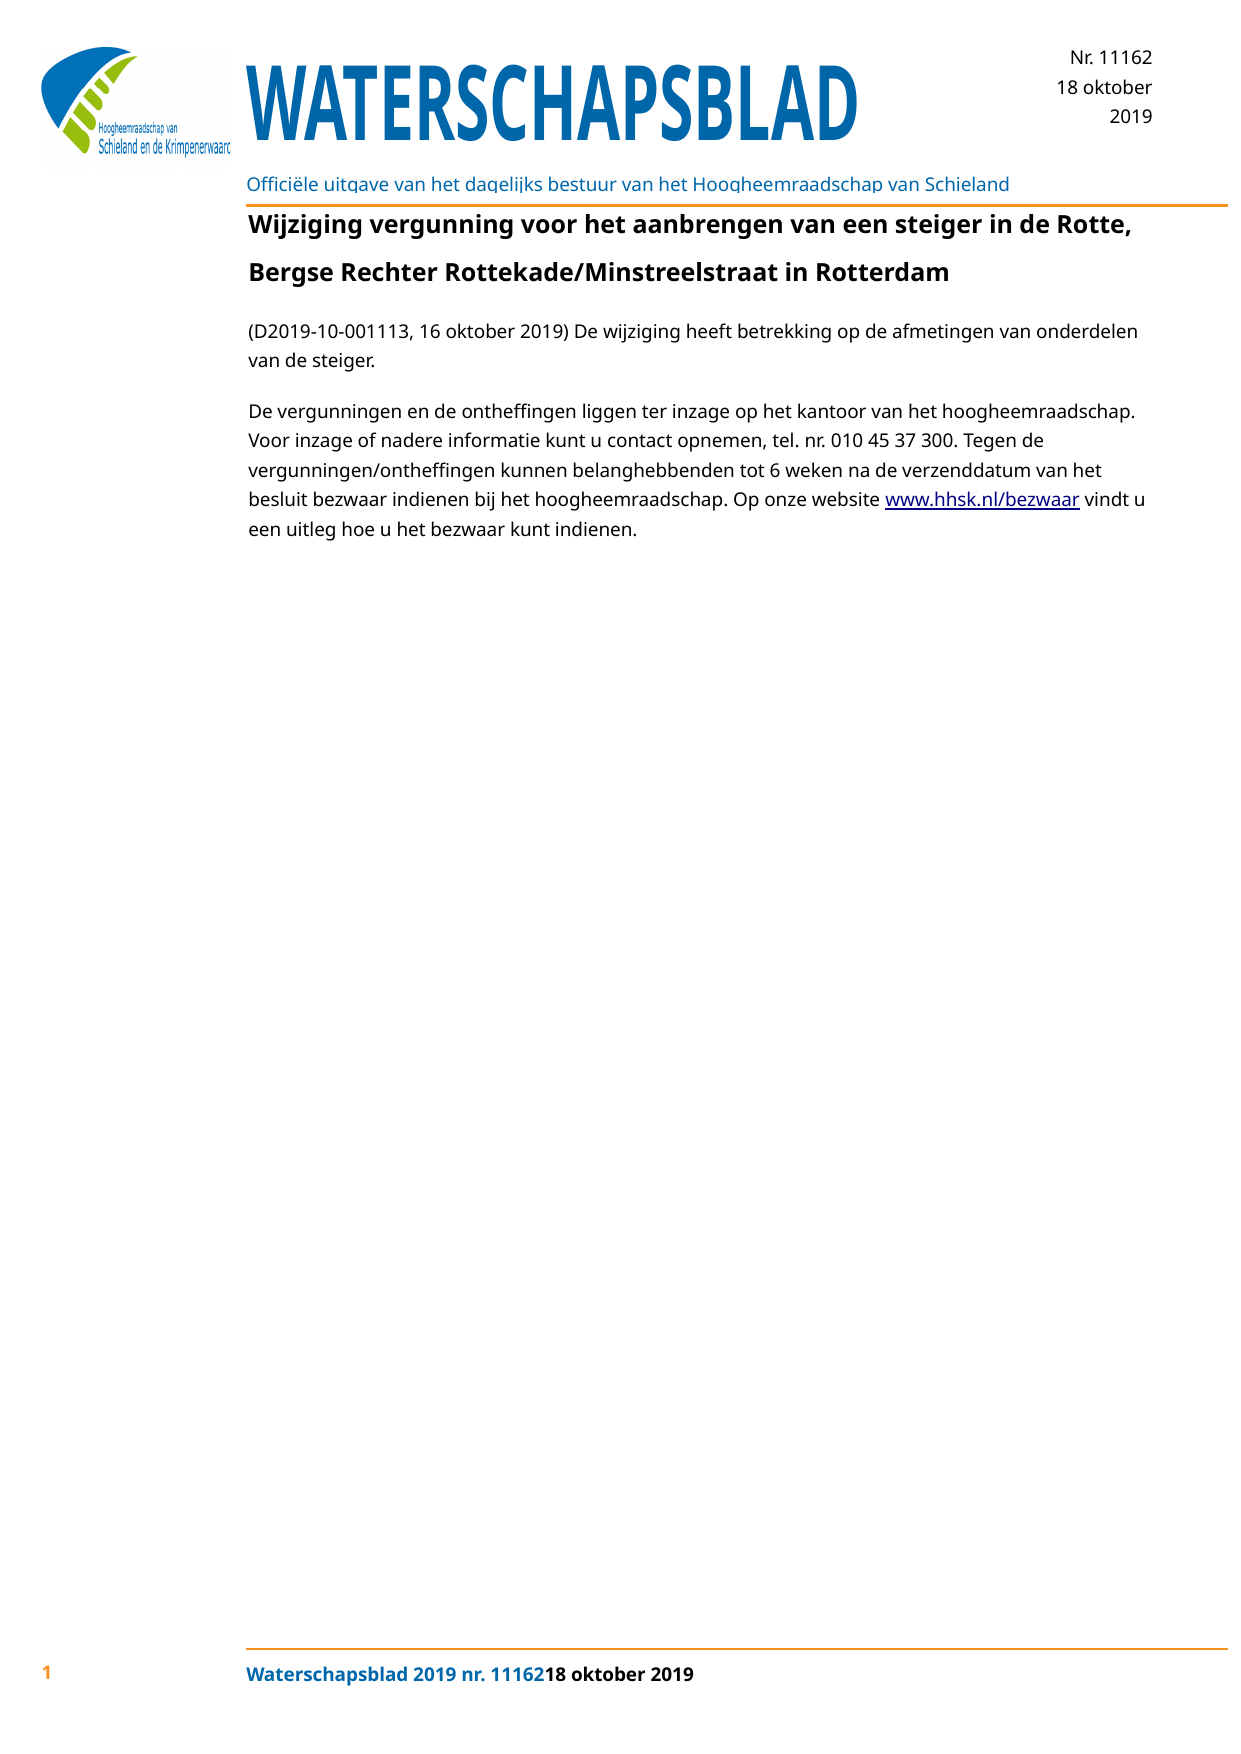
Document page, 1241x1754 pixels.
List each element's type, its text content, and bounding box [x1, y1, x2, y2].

picture [41, 47, 231, 172]
text De vergunningen en de ontheffingen liggen ter inzage op het kantoor van het hoogheemraadschap. Voor inzage of nadere informatie kunt u contact opnemen, tel. nr. 010 45 37 300. Tegen de vergunningen/ontheffingen kunnen belanghebbenden tot 6 weken na de verzenddatum van het besluit bezwaar indienen bij het hoogheemraadschap. Op onze website www.hhsk.nl/bezwaar vindt u een uitleg hoe u het bezwaar kunt indienen. [248, 398, 1152, 542]
text (D2019-10-001113, 16 oktober 2019) De wijziging heeft betrekking op de afmetingen van onderdelen van de steiger. [248, 318, 1152, 373]
text Wijziging vergunning voor het aanbrengen van een steiger in de Rotte, Bergse Rechter Rottekade/Minstreelstraat in Rotterdam [248, 207, 1152, 288]
